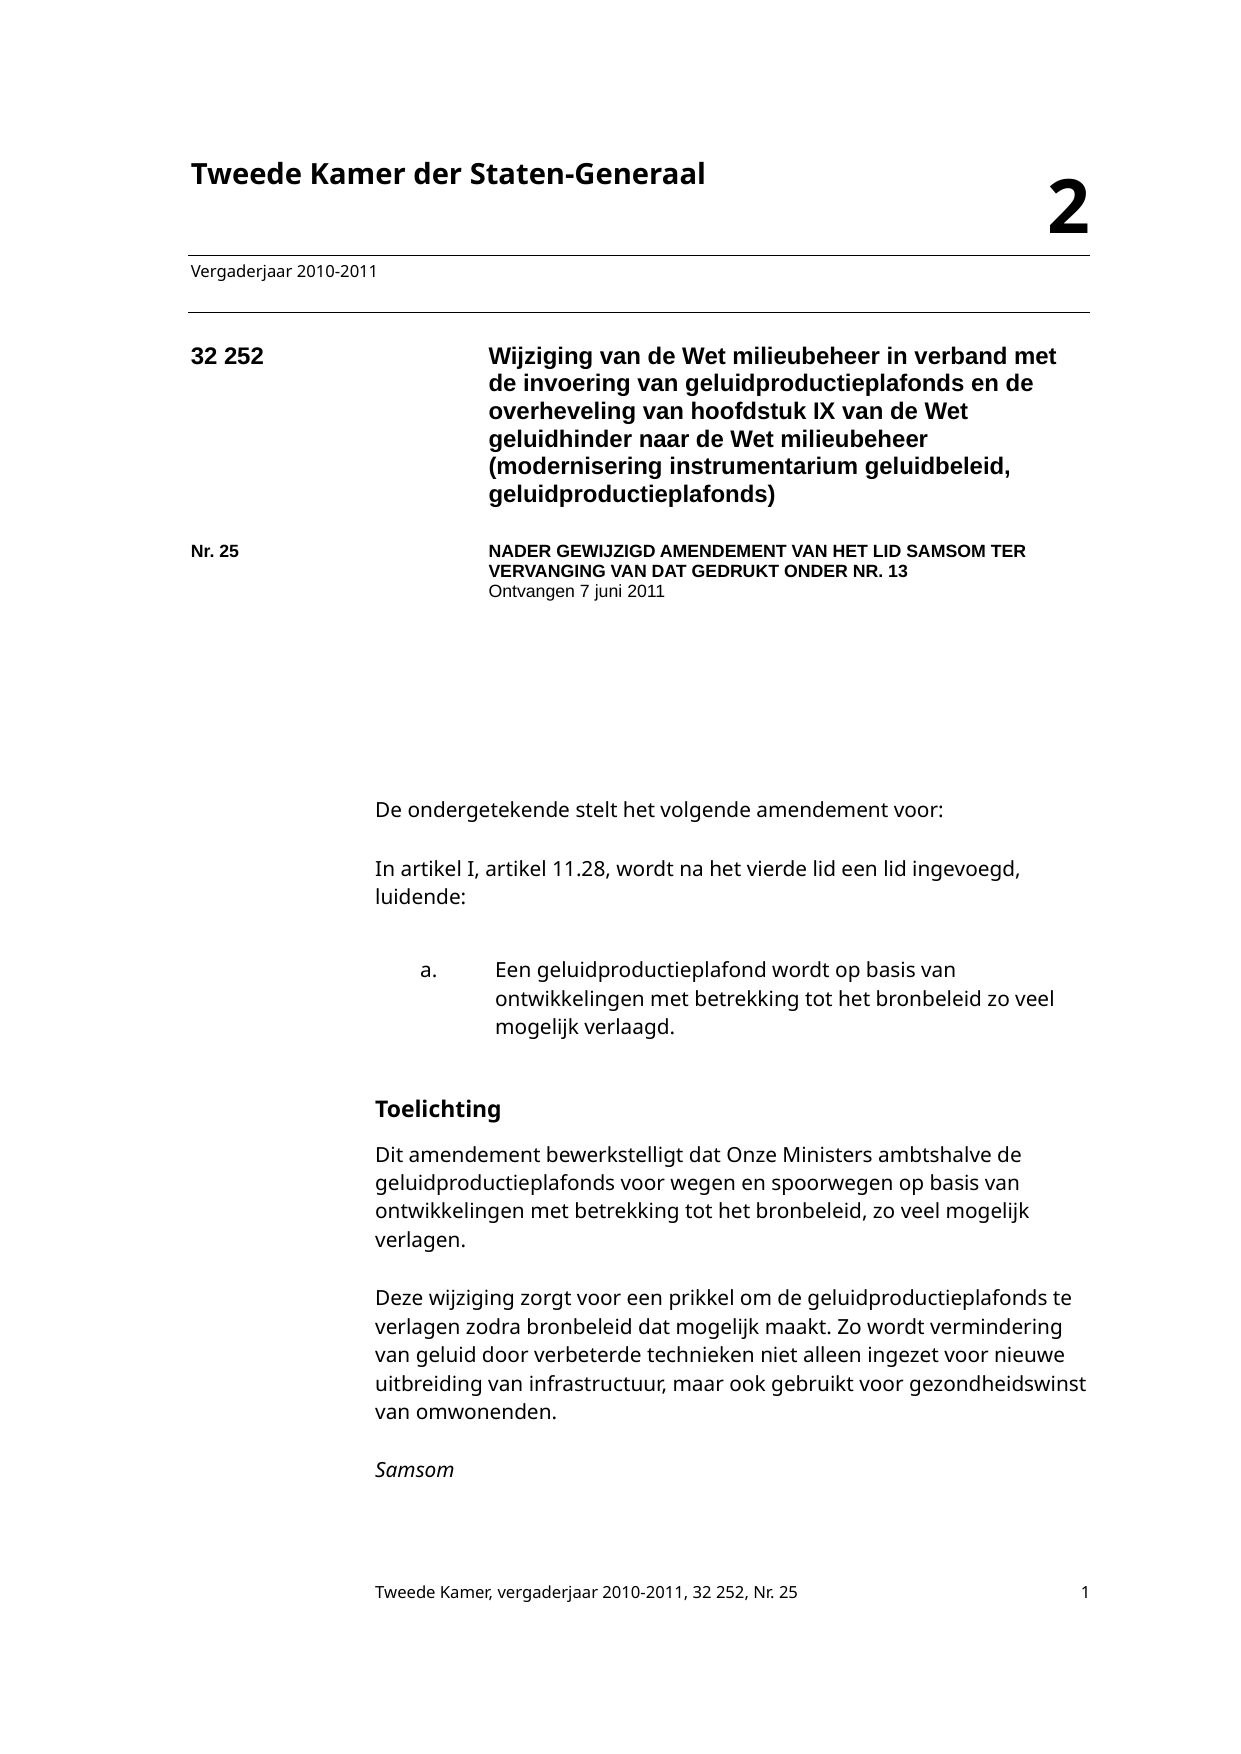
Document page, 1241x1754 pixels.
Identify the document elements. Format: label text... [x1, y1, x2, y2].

table_cell [485, 256, 1090, 312]
table_cell 32 252 [188, 339, 485, 537]
text De ondergetekende stelt het volgende amendement voor: [375, 795, 1090, 824]
table_header 2 [910, 150, 1090, 255]
table_cell Wijziging van de Wet milieubeheer in verband met de invoering van geluidproductieplafonds en de overheveling van hoofdstuk IX van de Wet geluidhinder naar de Wet milieubeheer (modernisering instrumentarium geluidbeleid, geluidproductieplafonds) [485, 339, 1090, 537]
table_cell [485, 313, 1090, 339]
table_cell Vergaderjaar 2010-2011 [188, 256, 485, 312]
text Dit amendement bewerkstelligt dat Onze Ministers ambtshalve de geluidproductieplafonds voor wegen en spoorwegen op basis van ontwikkelingen met betrekking tot het bronbeleid, zo veel mogelijk verlagen. [375, 1140, 1090, 1253]
table_cell NADER GEWIJZIGD AMENDEMENT VAN HET LID SAMSOM TER VERVANGING VAN DAT GEDRUKT ONDER NR. 13 Ontvangen 7 juni 2011 [485, 538, 1090, 677]
text In artikel I, artikel 11.28, wordt na het vierde lid een lid ingevoegd, luidende: [375, 854, 1090, 911]
subtitle Toelichting [375, 1093, 1090, 1125]
list Een geluidproductieplafond wordt op basis van ontwikkelingen met betrekking tot het bronbeleid zo veel mogelijk verlaagd. [420, 956, 1090, 1041]
table_cell Nr. 25 [188, 538, 485, 677]
text Deze wijziging zorgt voor een prikkel om de geluidproductieplafonds te verlagen zodra bronbeleid dat mogelijk maakt. Zo wordt vermindering van geluid door verbeterde technieken niet alleen ingezet voor nieuwe uitbreiding van infrastructuur, maar ook gebruikt voor gezondheidswinst van omwonenden. [375, 1283, 1090, 1426]
text Samsom [375, 1456, 1090, 1484]
table_header Tweede Kamer der Staten-Generaal [188, 150, 909, 255]
table_cell [188, 313, 485, 339]
